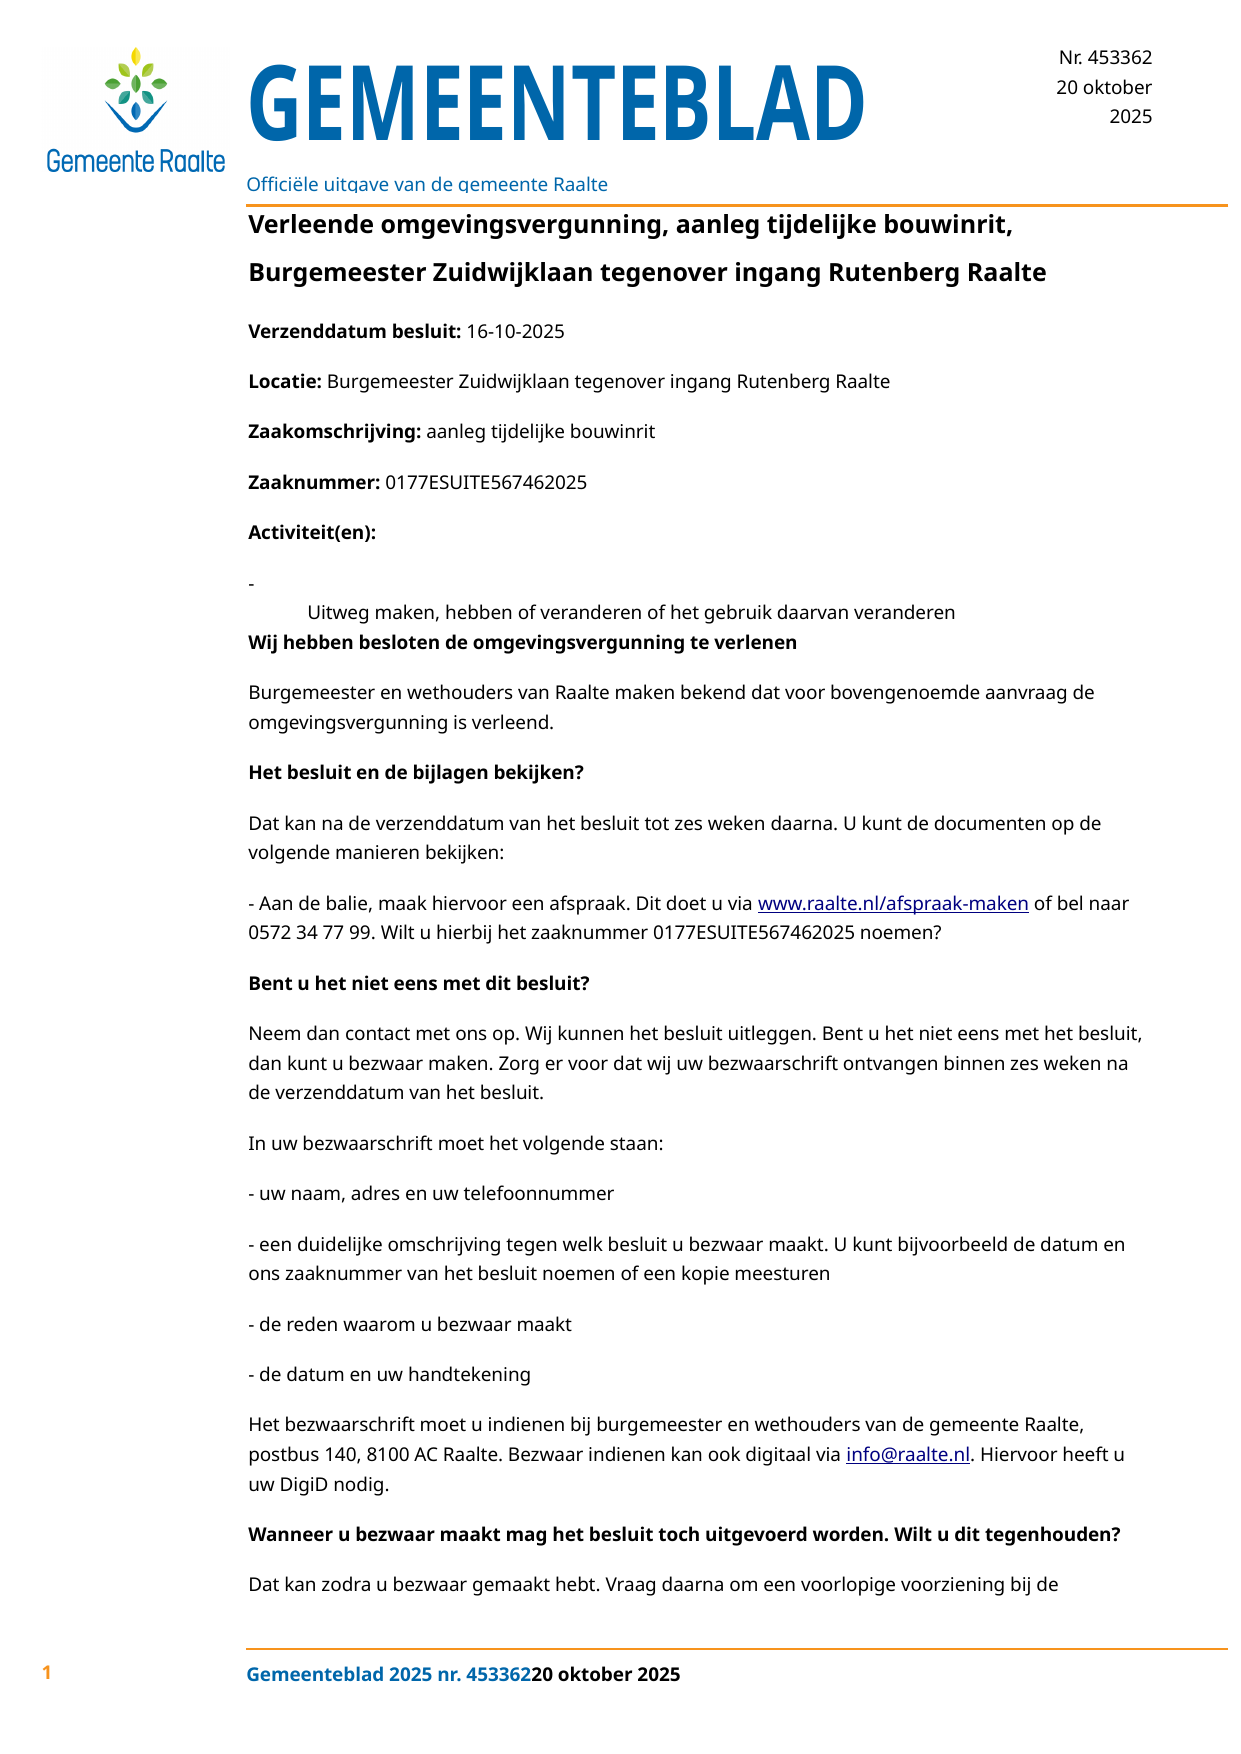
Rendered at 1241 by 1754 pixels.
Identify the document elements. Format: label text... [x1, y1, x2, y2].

text Dat kan na de verzenddatum van het besluit tot zes weken daarna. U kunt de documenten op de volgende manieren bekijken: [248, 810, 1152, 865]
text - de datum en uw handtekening [248, 1361, 1152, 1387]
text Wanneer u bezwaar maakt mag het besluit toch uitgevoerd worden. Wilt u dit tegenhouden? [248, 1521, 1152, 1547]
text Wij hebben besloten de omgevingsvergunning te verlenen [248, 629, 1152, 655]
text Locatie: Burgemeester Zuidwijklaan tegenover ingang Rutenberg Raalte [248, 368, 1152, 394]
list Uitweg maken, hebben of veranderen of het gebruik daarvan veranderen [248, 599, 1152, 625]
text Neem dan contact met ons op. Wij kunnen het besluit uitleggen. Bent u het niet eens met het besluit, dan kunt u bezwaar maken. Zorg er voor dat wij uw bezwaarschrift ontvangen binnen zes weken na de verzenddatum van het besluit. [248, 1020, 1152, 1105]
text Verzenddatum besluit: 16-10-2025 [248, 318, 1152, 344]
text Dat kan zodra u bezwaar gemaakt hebt. Vraag daarna om een voorlopige voorziening bij de [248, 1572, 1152, 1597]
text Bent u het niet eens met dit besluit? [248, 970, 1152, 996]
text Verleende omgevingsvergunning, aanleg tijdelijke bouwinrit, Burgemeester Zuidwijklaan tegenover ingang Rutenberg Raalte [248, 207, 1152, 288]
text Zaakomschrijving: aanleg tijdelijke bouwinrit [248, 419, 1152, 444]
text In uw bezwaarschrift moet het volgende staan: [248, 1130, 1152, 1156]
text Het bezwaarschrift moet u indienen bij burgemeester en wethouders van de gemeente Raalte, postbus 140, 8100 AC Raalte. Bezwaar indienen kan ook digitaal via info@raalte.nl. Hiervoor heeft u uw DigiD nodig. [248, 1412, 1152, 1497]
text - Aan de balie, maak hiervoor een afspraak. Dit doet u via www.raalte.nl/afspraak-maken of bel naar 0572 34 77 99. Wilt u hierbij het zaaknummer 0177ESUITE567462025 noemen? [248, 890, 1152, 945]
text Burgemeester en wethouders van Raalte maken bekend dat voor bovengenoemde aanvraag de omgevingsvergunning is verleend. [248, 679, 1152, 735]
text - uw naam, adres en uw telefoonnummer [248, 1180, 1152, 1206]
text - een duidelijke omschrijving tegen welk besluit u bezwaar maakt. U kunt bijvoorbeeld de datum en ons zaaknummer van het besluit noemen of een kopie meesturen [248, 1231, 1152, 1286]
picture [41, 47, 231, 172]
text Activiteit(en): [248, 519, 1152, 545]
text Zaaknummer: 0177ESUITE567462025 [248, 469, 1152, 495]
text - de reden waarom u bezwaar maakt [248, 1311, 1152, 1337]
text Het besluit en de bijlagen bekijken? [248, 759, 1152, 785]
